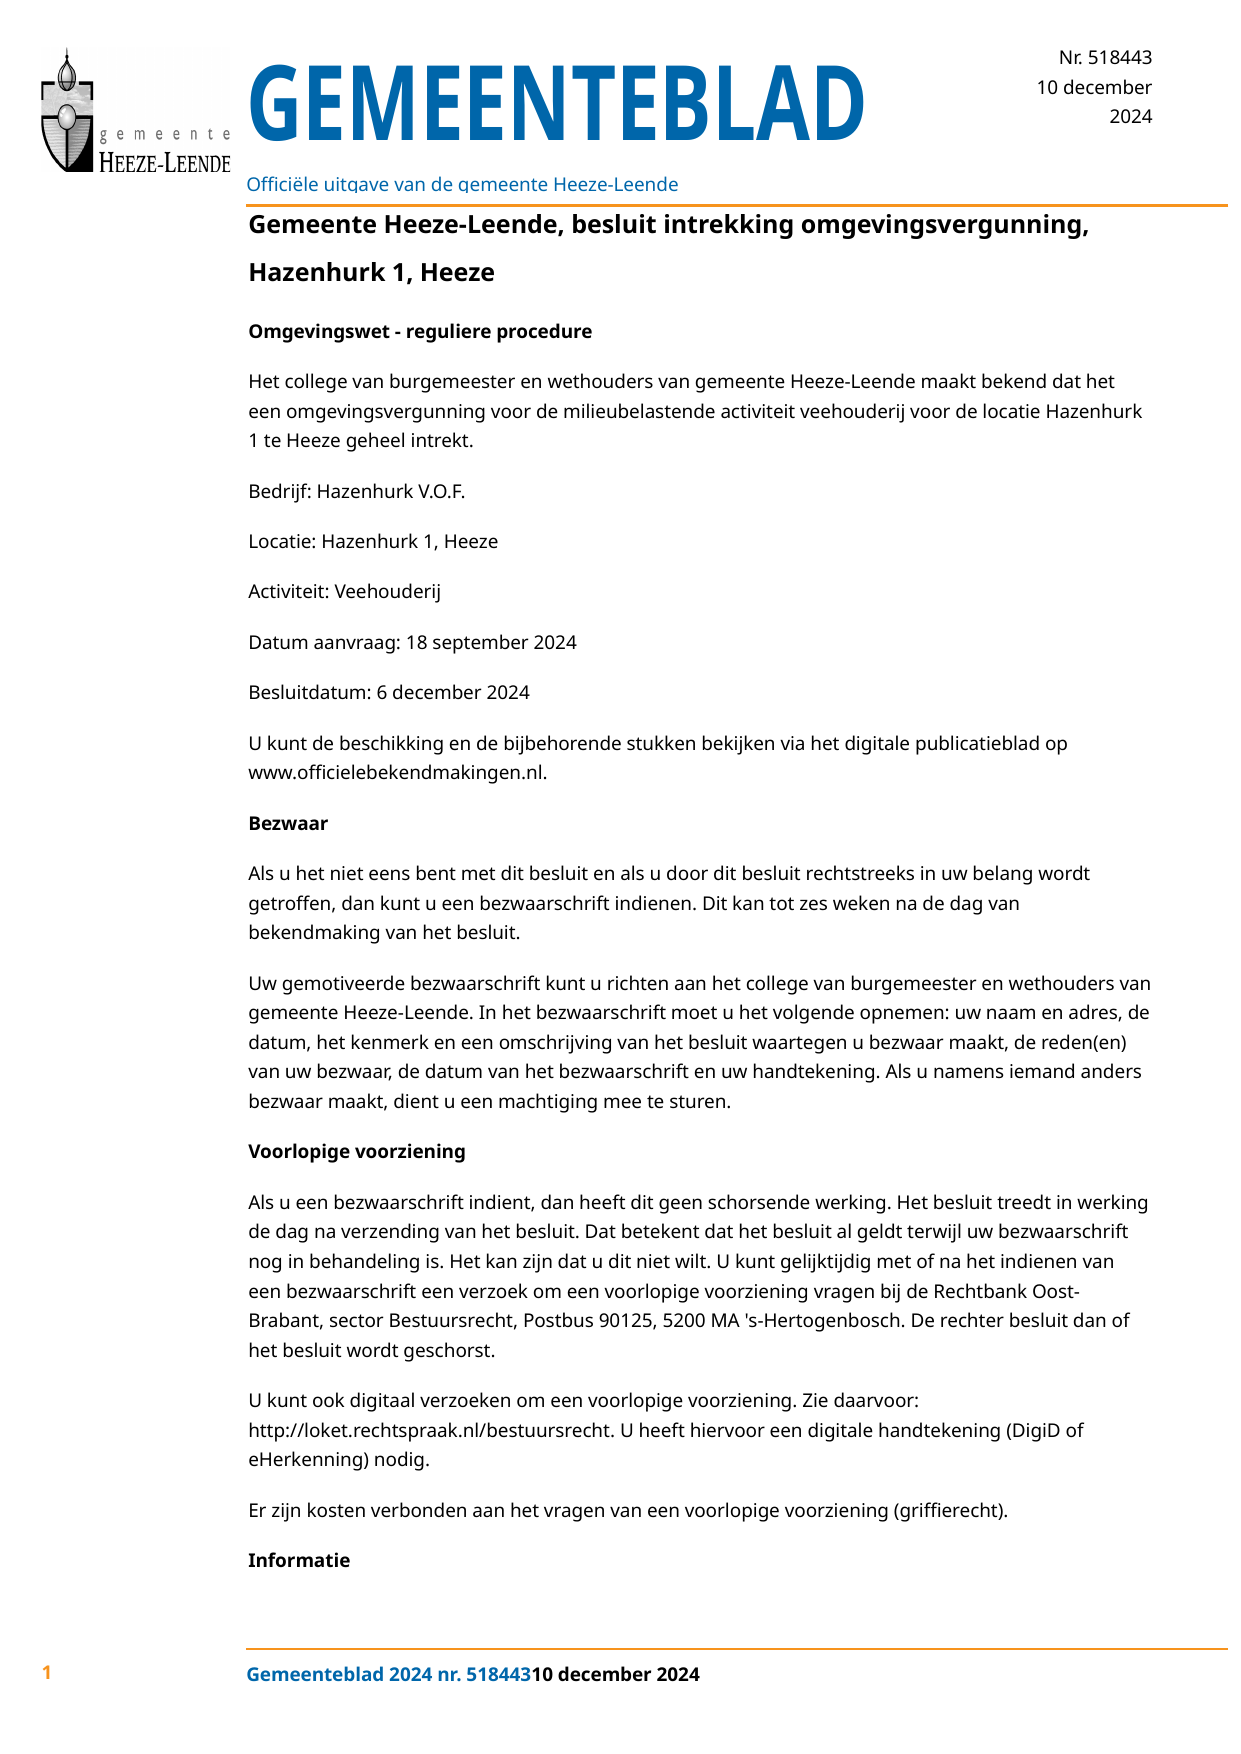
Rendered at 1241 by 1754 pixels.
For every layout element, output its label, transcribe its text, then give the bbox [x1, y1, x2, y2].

text Datum aanvraag: 18 september 2024 [248, 629, 1152, 655]
picture [41, 47, 231, 172]
text Het college van burgemeester en wethouders van gemeente Heeze-Leende maakt bekend dat het een omgevingsvergunning voor de milieubelastende activiteit veehouderij voor de locatie Hazenhurk 1 te Heeze geheel intrekt. [248, 368, 1152, 453]
text Uw gemotiveerde bezwaarschrift kunt u richten aan het college van burgemeester en wethouders van gemeente Heeze-Leende. In het bezwaarschrift moet u het volgende opnemen: uw naam en adres, de datum, het kenmerk en een omschrijving van het besluit waartegen u bezwaar maakt, de reden(en) van uw bezwaar, de datum van het bezwaarschrift en uw handtekening. Als u namens iemand anders bezwaar maakt, dient u een machtiging mee te sturen. [248, 970, 1152, 1114]
text Gemeente Heeze-Leende, besluit intrekking omgevingsvergunning, Hazenhurk 1, Heeze [248, 207, 1152, 288]
text Als u een bezwaarschrift indient, dan heeft dit geen schorsende werking. Het besluit treedt in werking de dag na verzending van het besluit. Dat betekent dat het besluit al geldt terwijl uw bezwaarschrift nog in behandeling is. Het kan zijn dat u dit niet wilt. U kunt gelijktijdig met of na het indienen van een bezwaarschrift een verzoek om een voorlopige voorziening vragen bij de Rechtbank Oost-Brabant, sector Bestuursrecht, Postbus 90125, 5200 MA 's‑Hertogenbosch. De rechter besluit dan of het besluit wordt geschorst. [248, 1189, 1152, 1363]
text U kunt ook digitaal verzoeken om een voorlopige voorziening. Zie daarvoor: http://loket.rechtspraak.nl/bestuursrecht. U heeft hiervoor een digitale handtekening (DigiD of eHerkenning) nodig. [248, 1387, 1152, 1472]
text Er zijn kosten verbonden aan het vragen van een voorlopige voorziening (griffierecht). [248, 1497, 1152, 1523]
text Besluitdatum: 6 december 2024 [248, 679, 1152, 705]
text Voorlopige voorziening [248, 1139, 1152, 1164]
text Locatie: Hazenhurk 1, Heeze [248, 528, 1152, 554]
text Informatie [248, 1547, 1152, 1573]
text U kunt de beschikking en de bijbehorende stukken bekijken via het digitale publicatieblad op www.officielebekendmakingen.nl. [248, 730, 1152, 785]
text Omgevingswet - reguliere procedure [248, 318, 1152, 344]
text Bedrijf: Hazenhurk V.O.F. [248, 478, 1152, 504]
text Activiteit: Veehouderij [248, 579, 1152, 604]
text Als u het niet eens bent met dit besluit en als u door dit besluit rechtstreeks in uw belang wordt getroffen, dan kunt u een bezwaarschrift indienen. Dit kan tot zes weken na de dag van bekendmaking van het besluit. [248, 860, 1152, 945]
text Bezwaar [248, 810, 1152, 836]
